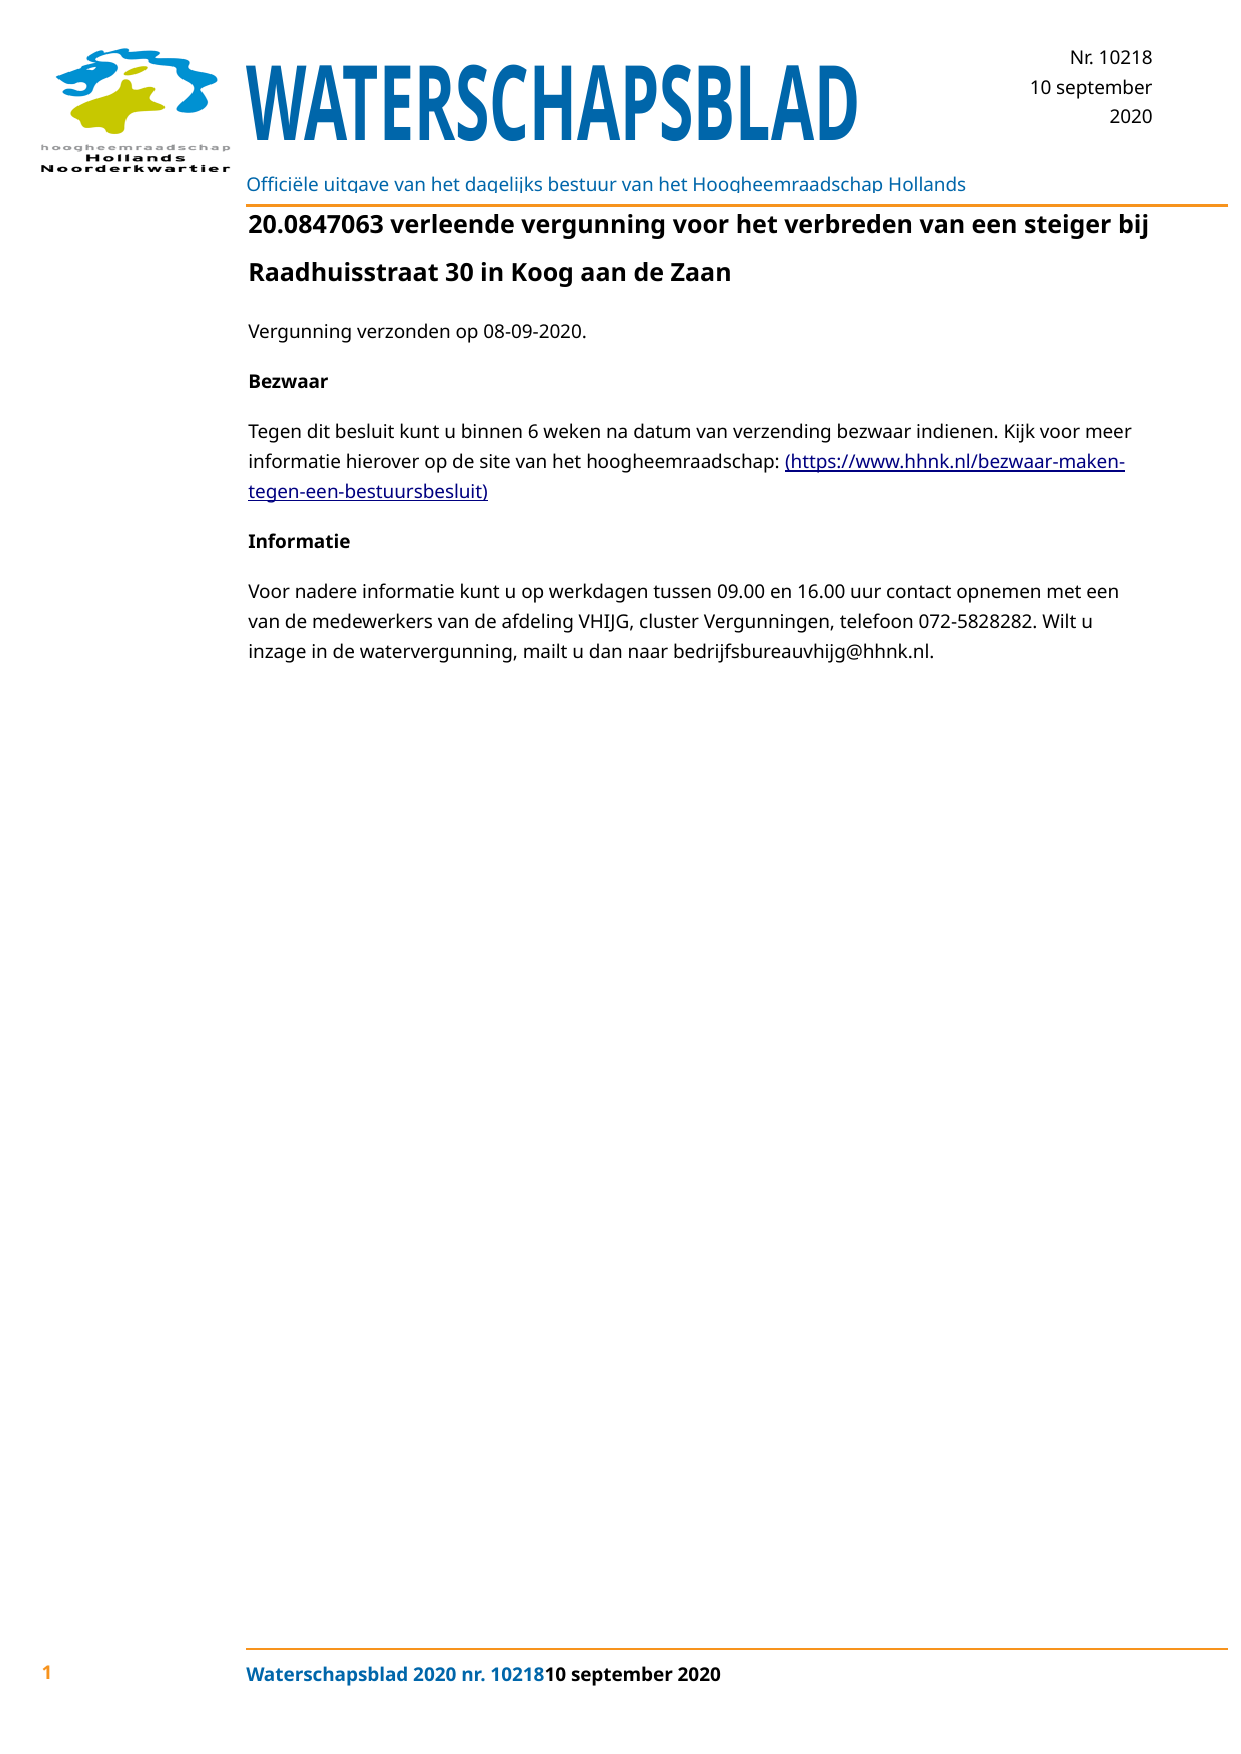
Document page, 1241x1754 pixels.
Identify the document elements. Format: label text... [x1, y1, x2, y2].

text Tegen dit besluit kunt u binnen 6 weken na datum van verzending bezwaar indienen. Kijk voor meer informatie hierover op de site van het hoogheemraadschap: (https://www.hhnk.nl/bezwaar-maken-tegen-een-bestuursbesluit) [248, 419, 1152, 504]
picture [41, 47, 231, 172]
text Voor nadere informatie kunt u op werkdagen tussen 09.00 en 16.00 uur contact opnemen met een van de medewerkers van de afdeling VHIJG, cluster Vergunningen, telefoon 072-5828282. Wilt u inzage in de watervergunning, mailt u dan naar bedrijfsbureauvhijg@hhnk.nl. [248, 579, 1152, 664]
text 20.0847063 verleende vergunning voor het verbreden van een steiger bij Raadhuisstraat 30 in Koog aan de Zaan [248, 207, 1152, 288]
text Vergunning verzonden op 08-09-2020. [248, 318, 1152, 344]
text Informatie [248, 528, 1152, 554]
text Bezwaar [248, 368, 1152, 394]
